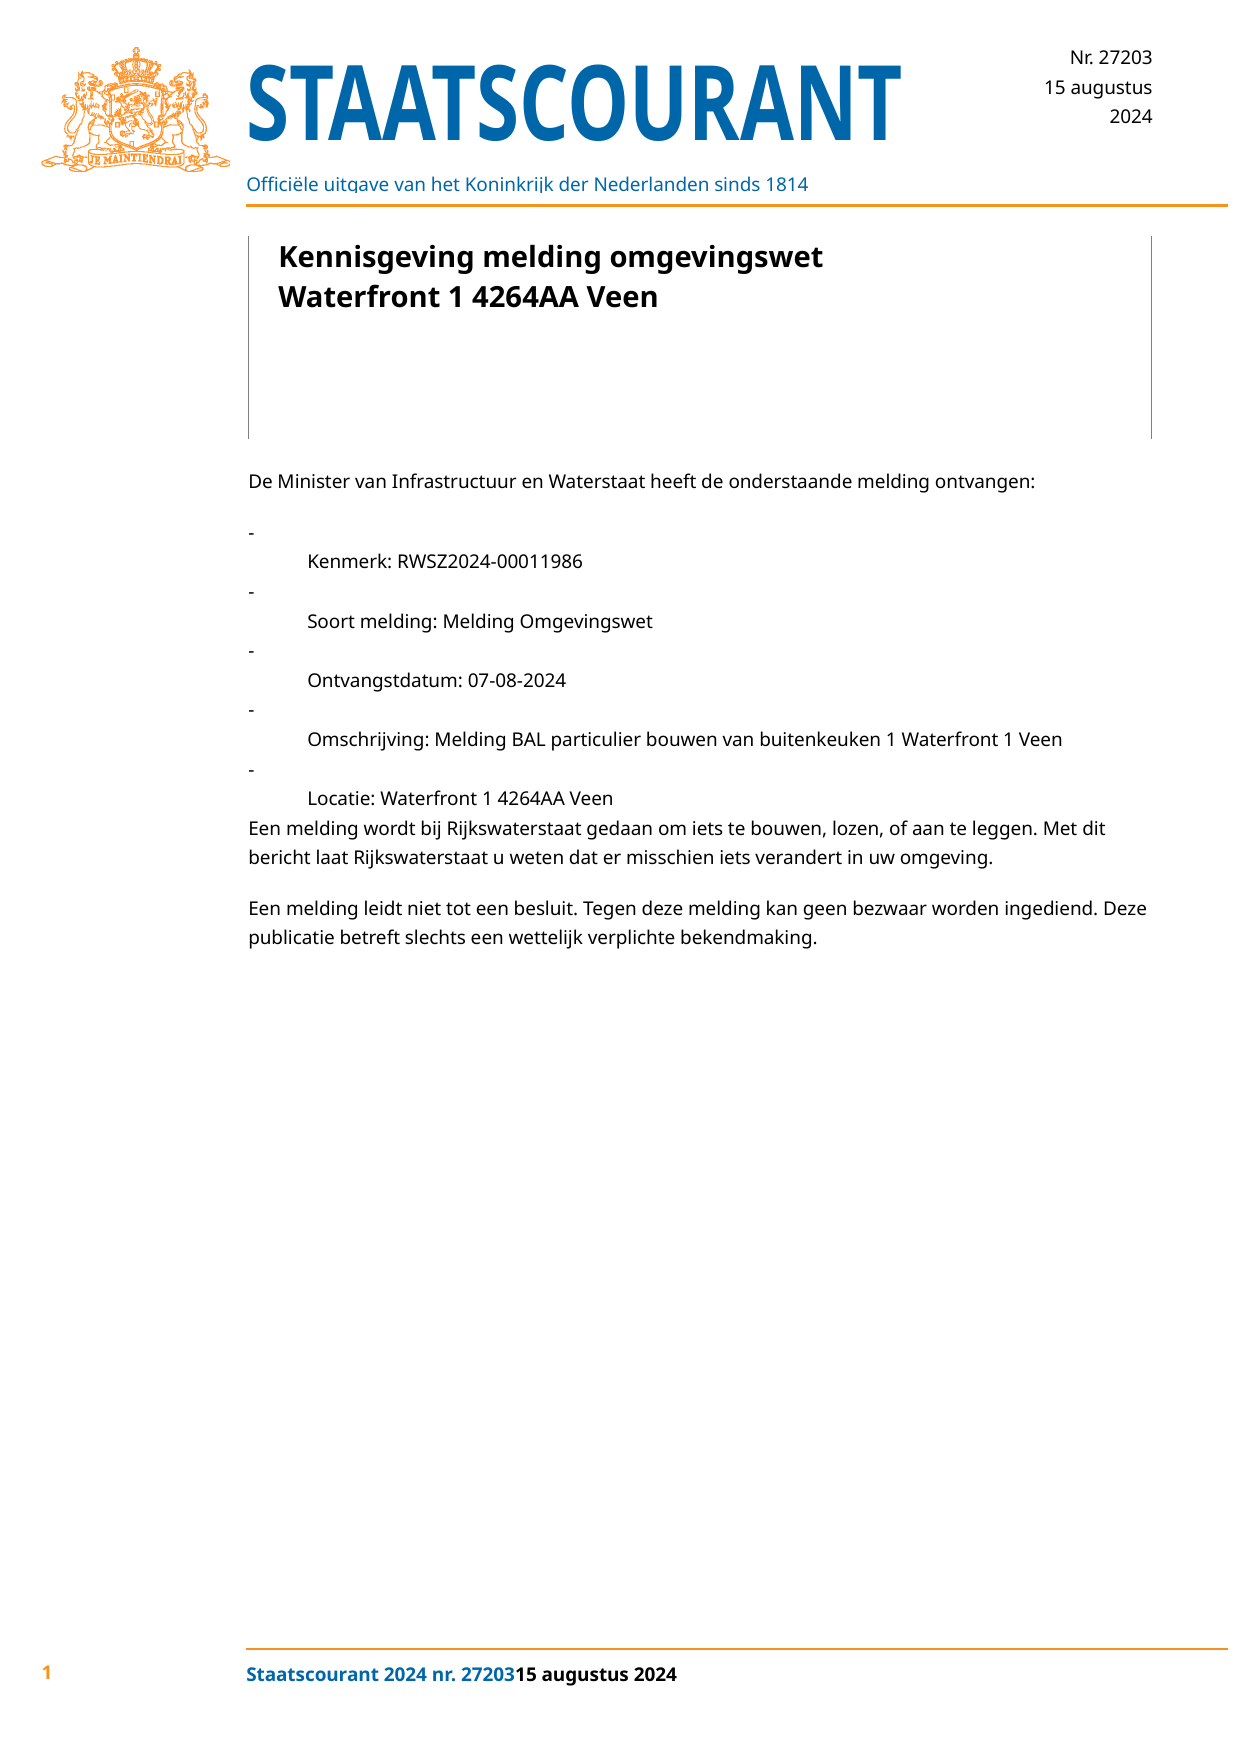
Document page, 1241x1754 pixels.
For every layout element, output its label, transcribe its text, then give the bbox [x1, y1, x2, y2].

text De Minister van Infrastructuur en Waterstaat heeft de onderstaande melding ontvangen: [248, 469, 1152, 494]
table_header Kennisgeving melding omgevingswet Waterfront 1 4264AA Veen [249, 236, 850, 439]
list Kenmerk: RWSZ2024-00011986 [248, 549, 1152, 574]
table_header [850, 236, 912, 413]
picture [41, 47, 231, 172]
list Omschrijving: Melding BAL particulier bouwen van buitenkeuken 1 Waterfront 1 Veen [248, 726, 1152, 752]
table_header [850, 414, 1151, 439]
text Een melding leidt niet tot een besluit. Tegen deze melding kan geen bezwaar worden ingediend. Deze publicatie betreft slechts een wettelijk verplichte bekendmaking. [248, 895, 1152, 950]
picture [912, 236, 1090, 414]
list Ontvangstdatum: 07-08-2024 [248, 667, 1152, 693]
list Locatie: Waterfront 1 4264AA Veen [248, 785, 1152, 811]
list Soort melding: Melding Omgevingswet [248, 608, 1152, 633]
text Een melding wordt bij Rijkswaterstaat gedaan om iets te bouwen, lozen, of aan te leggen. Met dit bericht laat Rijkswaterstaat u weten dat er misschien iets verandert in uw omgeving. [248, 815, 1152, 870]
table_header [1090, 236, 1151, 413]
